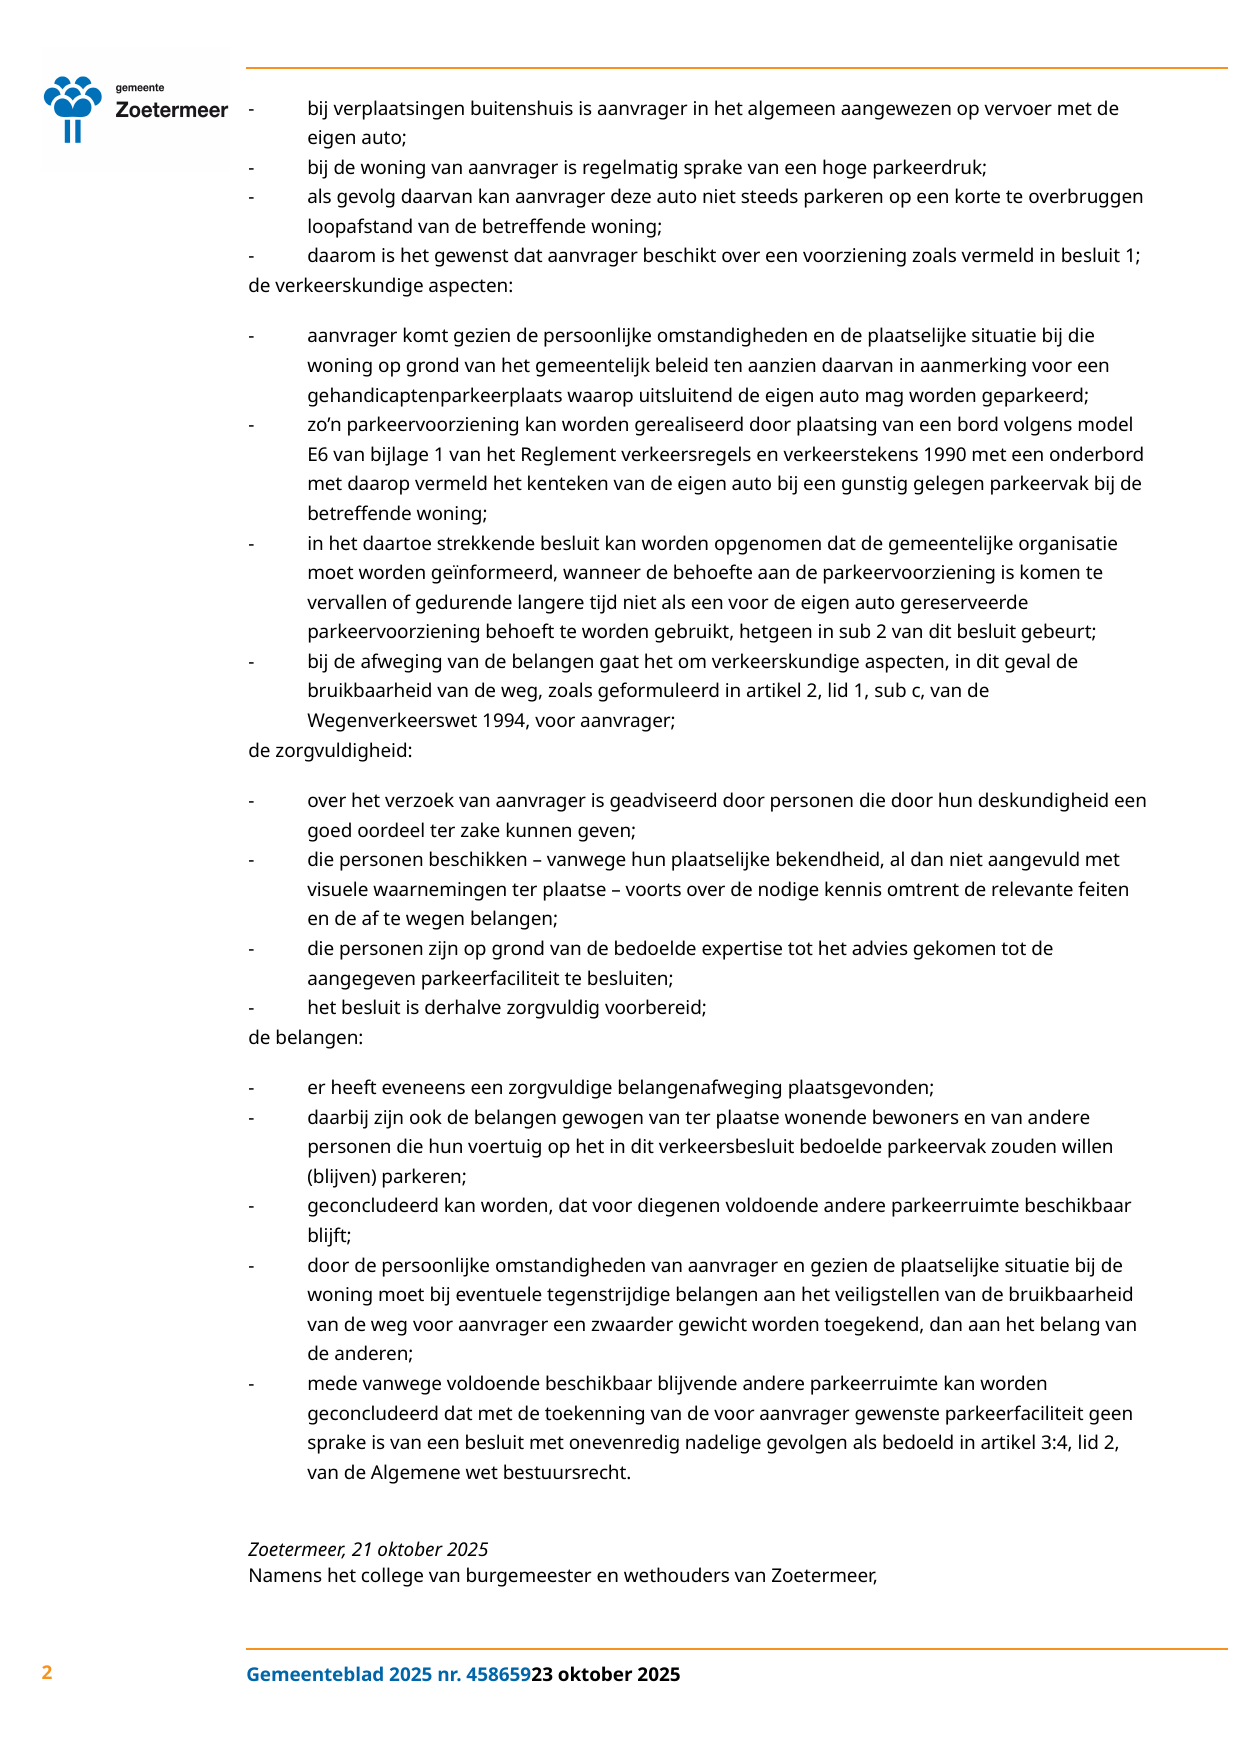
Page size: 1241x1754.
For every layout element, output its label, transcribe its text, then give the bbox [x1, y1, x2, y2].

list aanvrager komt gezien de persoonlijke omstandigheden en de plaatselijke situatie bij die woning op grond van het gemeentelijk beleid ten aanzien daarvan in aanmerking voor een gehandicaptenparkeerplaats waarop uitsluitend de eigen auto mag worden geparkeerd; [248, 323, 1152, 408]
list geconcludeerd kan worden, dat voor diegenen voldoende andere parkeerruimte beschikbaar blijft; [248, 1193, 1152, 1248]
list bij de afweging van de belangen gaat het om verkeerskundige aspecten, in dit geval de bruikbaarheid van de weg, zoals geformuleerd in artikel 2, lid 1, sub c, van de Wegenverkeerswet 1994, voor aanvrager; [248, 648, 1152, 733]
list in het daartoe strekkende besluit kan worden opgenomen dat de gemeentelijke organisatie moet worden geïnformeerd, wanneer de behoefte aan de parkeervoorziening is komen te vervallen of gedurende langere tijd niet als een voor de eigen auto gereserveerde parkeervoorziening behoeft te worden gebruikt, hetgeen in sub 2 van dit besluit gebeurt; [248, 530, 1152, 644]
list zo’n parkeervoorziening kan worden gerealiseerd door plaatsing van een bord volgens model E6 van bijlage 1 van het Reglement verkeersregels en verkeerstekens 1990 met een onderbord met daarop vermeld het kenteken van de eigen auto bij een gunstig gelegen parkeervak bij de betreffende woning; [248, 411, 1152, 526]
text de zorgvuldigheid: [248, 737, 1152, 763]
list die personen beschikken – vanwege hun plaatselijke bekendheid, al dan niet aangevuld met visuele waarnemingen ter plaatse – voorts over de nodige kennis omtrent de relevante feiten en de af te wegen belangen; [248, 846, 1152, 931]
text de verkeerskundige aspecten: [248, 272, 1152, 298]
list daarbij zijn ook de belangen gewogen van ter plaatse wonende bewoners en van andere personen die hun voertuig op het in dit verkeersbesluit bedoelde parkeervak zouden willen (blijven) parkeren; [248, 1104, 1152, 1189]
list het besluit is derhalve zorgvuldig voorbereid; [248, 994, 1152, 1020]
text de belangen: [248, 1024, 1152, 1050]
list als gevolg daarvan kan aanvrager deze auto niet steeds parkeren op een korte te overbruggen loopafstand van de betreffende woning; [248, 183, 1152, 239]
list bij verplaatsingen buitenshuis is aanvrager in het algemeen aangewezen op vervoer met de eigen auto; [248, 95, 1152, 150]
list mede vanwege voldoende beschikbaar blijvende andere parkeerruimte kan worden geconcludeerd dat met de toekenning van de voor aanvrager gewenste parkeerfaciliteit geen sprake is van een besluit met onevenredig nadelige gevolgen als bedoeld in artikel 3:4, lid 2, van de Algemene wet bestuursrecht. [248, 1370, 1152, 1485]
list over het verzoek van aanvrager is geadviseerd door personen die door hun deskundigheid een goed oordeel ter zake kunnen geven; [248, 787, 1152, 843]
picture [41, 47, 231, 172]
text Namens het college van burgemeester en wethouders van Zoetermeer, [248, 1562, 1152, 1588]
list daarom is het gewenst dat aanvrager beschikt over een voorziening zoals vermeld in besluit 1; [248, 243, 1152, 268]
text Zoetermeer, 21 oktober 2025 [248, 1536, 1152, 1562]
list door de persoonlijke omstandigheden van aanvrager en gezien de plaatselijke situatie bij de woning moet bij eventuele tegenstrijdige belangen aan het veiligstellen van de bruikbaarheid van de weg voor aanvrager een zwaarder gewicht worden toegekend, dan aan het belang van de anderen; [248, 1252, 1152, 1366]
list er heeft eveneens een zorgvuldige belangenafweging plaatsgevonden; [248, 1074, 1152, 1100]
list die personen zijn op grond van de bedoelde expertise tot het advies gekomen tot de aangegeven parkeerfaciliteit te besluiten; [248, 935, 1152, 991]
list bij de woning van aanvrager is regelmatig sprake van een hoge parkeerdruk; [248, 154, 1152, 180]
